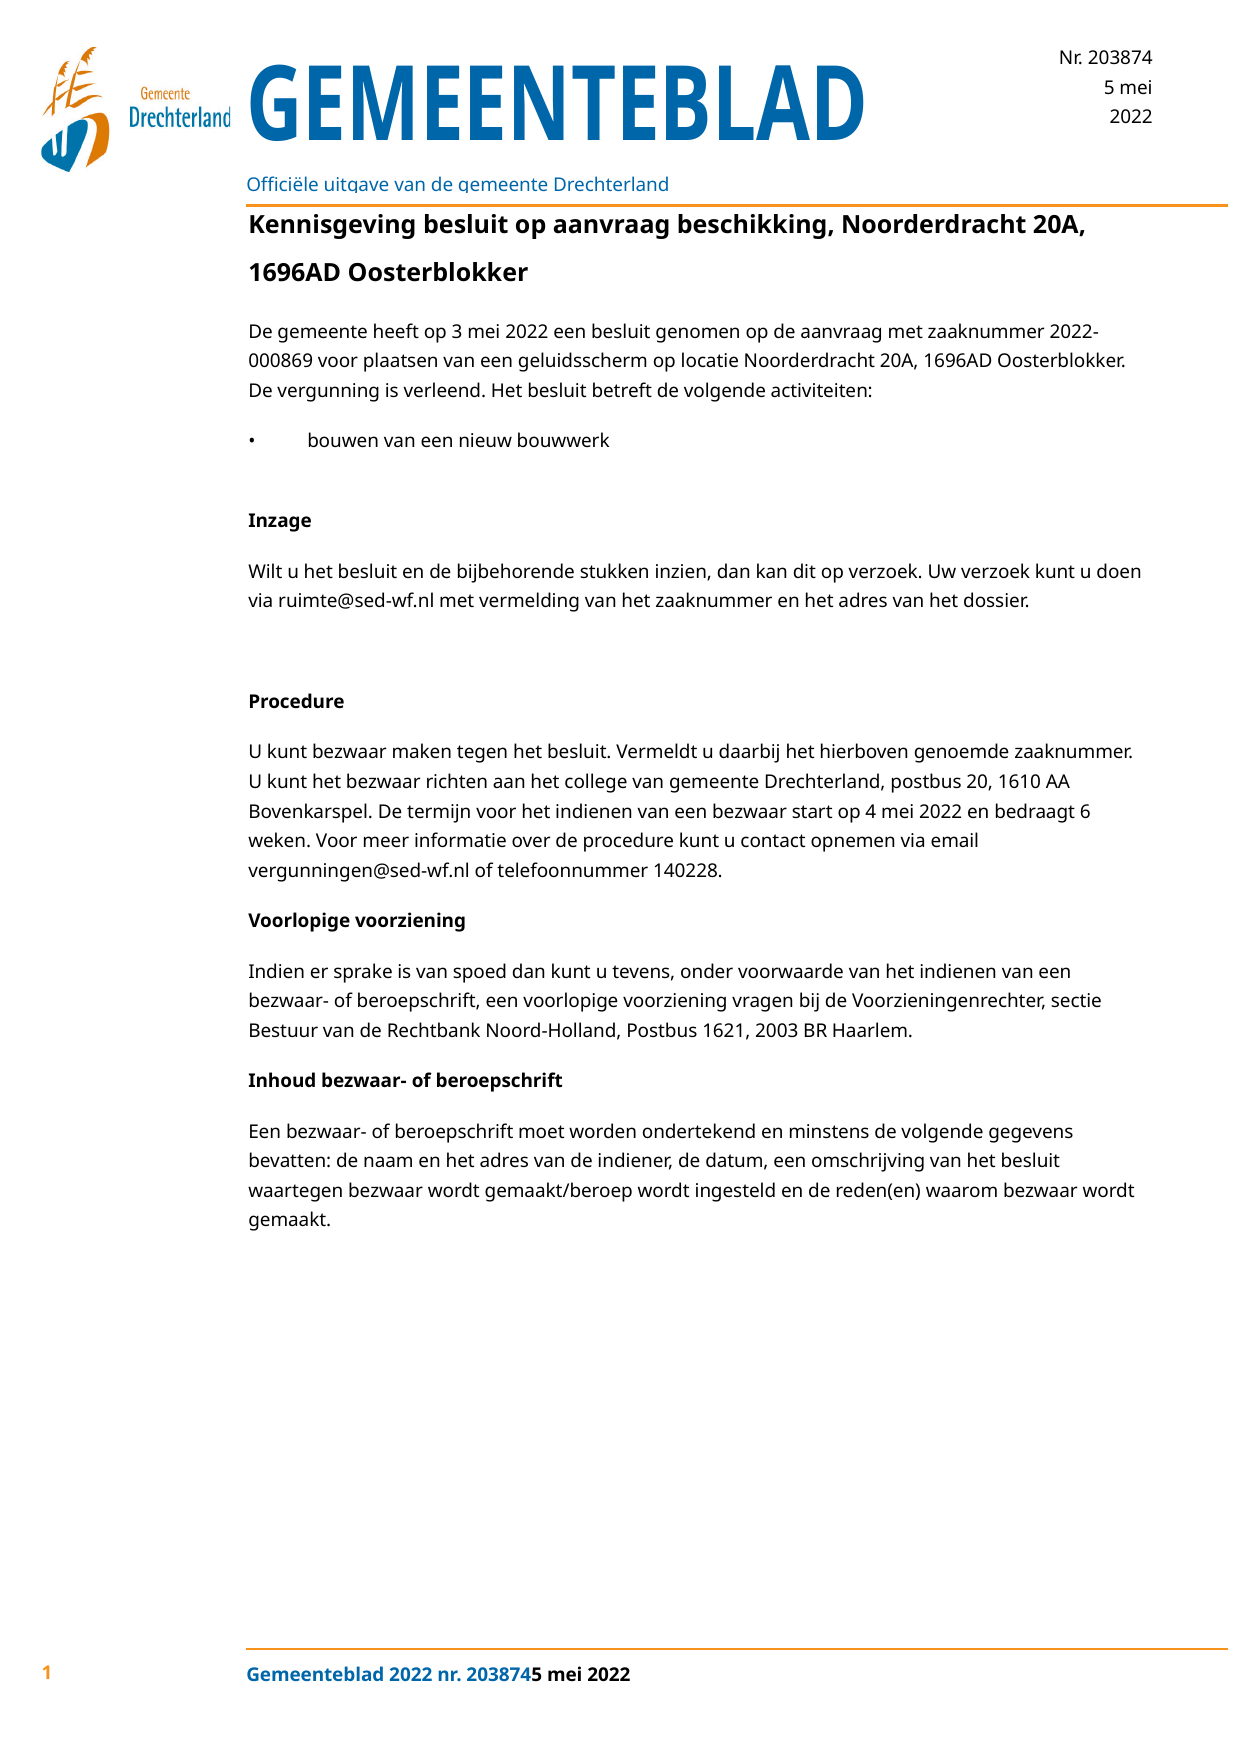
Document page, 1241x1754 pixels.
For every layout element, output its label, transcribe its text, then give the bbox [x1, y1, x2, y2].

text De gemeente heeft op 3 mei 2022 een besluit genomen op de aanvraag met zaaknummer 2022-000869 voor plaatsen van een geluidsscherm op locatie Noorderdracht 20A, 1696AD Oosterblokker. De vergunning is verleend. Het besluit betreft de volgende activiteiten: [248, 318, 1152, 403]
text Kennisgeving besluit op aanvraag beschikking, Noorderdracht 20A, 1696AD Oosterblokker [248, 207, 1152, 288]
text Inzage [248, 507, 1152, 533]
text Wilt u het besluit en de bijbehorende stukken inzien, dan kan dit op verzoek. Uw verzoek kunt u doen via ruimte@sed-wf.nl met vermelding van het zaaknummer en het adres van het dossier. [248, 558, 1152, 613]
list bouwen van een nieuw bouwwerk [248, 427, 1152, 453]
text Inhoud bezwaar- of beroepschrift [248, 1067, 1152, 1093]
text Indien er sprake is van spoed dan kunt u tevens, onder voorwaarde van het indienen van een bezwaar- of beroepschrift, een voorlopige voorziening vragen bij de Voorzieningenrechter, sectie Bestuur van de Rechtbank Noord-Holland, Postbus 1621, 2003 BR Haarlem. [248, 958, 1152, 1043]
picture [41, 158, 64, 172]
picture [41, 47, 231, 172]
text Procedure [248, 688, 1152, 714]
picture [226, 115, 231, 124]
text Voorlopige voorziening [248, 907, 1152, 933]
text Een bezwaar- of beroepschrift moet worden ondertekend en minstens de volgende gegevens bevatten: de naam en het adres van de indiener, de datum, een omschrijving van het besluit waartegen bezwaar wordt gemaakt/beroep wordt ingesteld en de reden(en) waarom bezwaar wordt gemaakt. [248, 1118, 1152, 1232]
text U kunt bezwaar maken tegen het besluit. Vermeldt u daarbij het hierboven genoemde zaaknummer. U kunt het bezwaar richten aan het college van gemeente Drechterland, postbus 20, 1610 AA Bovenkarspel. De termijn voor het indienen van een bezwaar start op 4 mei 2022 en bedraagt 6 weken. Voor meer informatie over de procedure kunt u contact opnemen via email vergunningen@sed-wf.nl of telefoonnummer 140228. [248, 739, 1152, 883]
